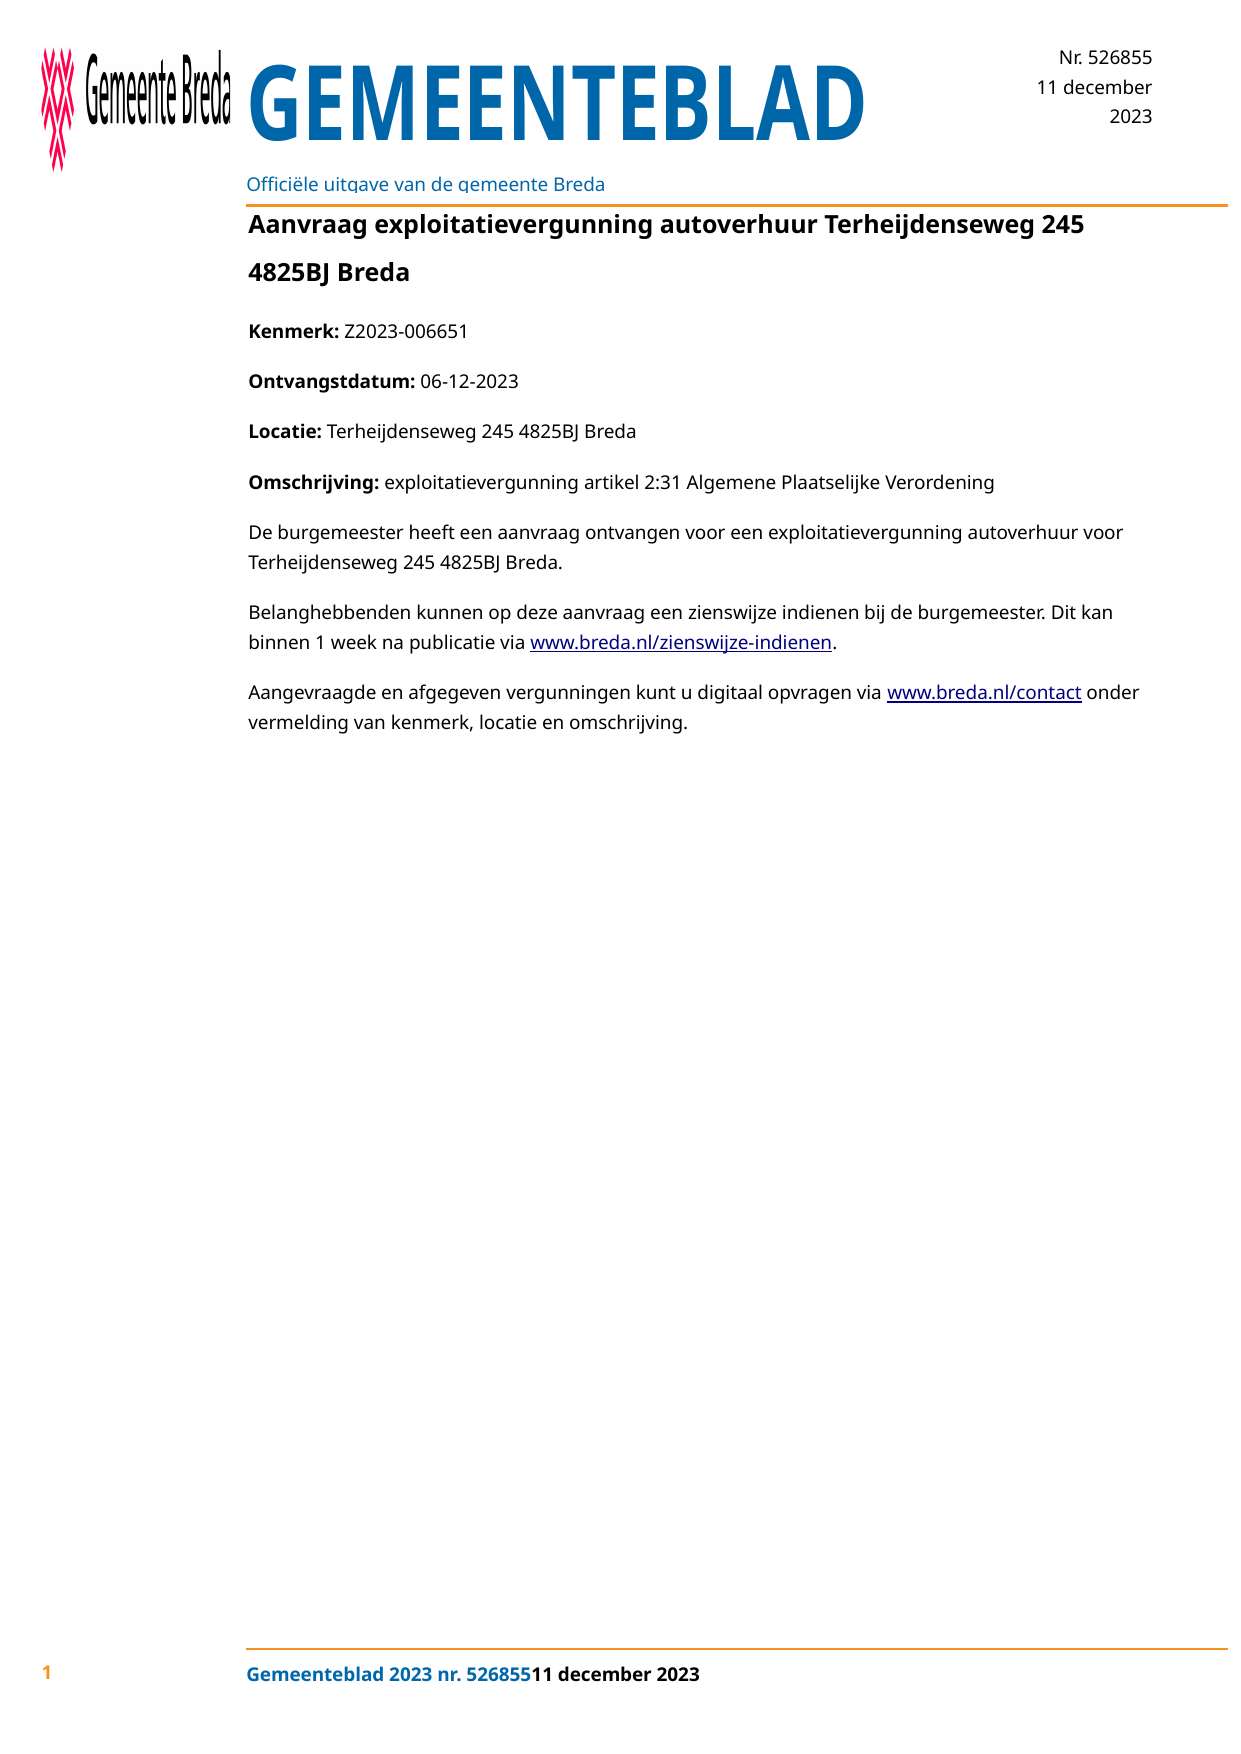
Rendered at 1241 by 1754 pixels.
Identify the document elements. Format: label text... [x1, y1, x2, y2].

text Locatie: Terheijdenseweg 245 4825BJ Breda [248, 419, 1152, 444]
text Aanvraag exploitatievergunning autoverhuur Terheijdenseweg 245 4825BJ Breda [248, 207, 1152, 288]
picture [41, 47, 231, 172]
text Kenmerk: Z2023-006651 [248, 318, 1152, 344]
text Aangevraagde en afgegeven vergunningen kunt u digitaal opvragen via www.breda.nl/contact onder vermelding van kenmerk, locatie en omschrijving. [248, 679, 1152, 735]
text De burgemeester heeft een aanvraag ontvangen voor een exploitatievergunning autoverhuur voor Terheijdenseweg 245 4825BJ Breda. [248, 519, 1152, 575]
text Belanghebbenden kunnen op deze aanvraag een zienswijze indienen bij de burgemeester. Dit kan binnen 1 week na publicatie via www.breda.nl/zienswijze-indienen. [248, 599, 1152, 655]
text Omschrijving: exploitatievergunning artikel 2:31 Algemene Plaatselijke Verordening [248, 469, 1152, 495]
text Ontvangstdatum: 06-12-2023 [248, 368, 1152, 394]
